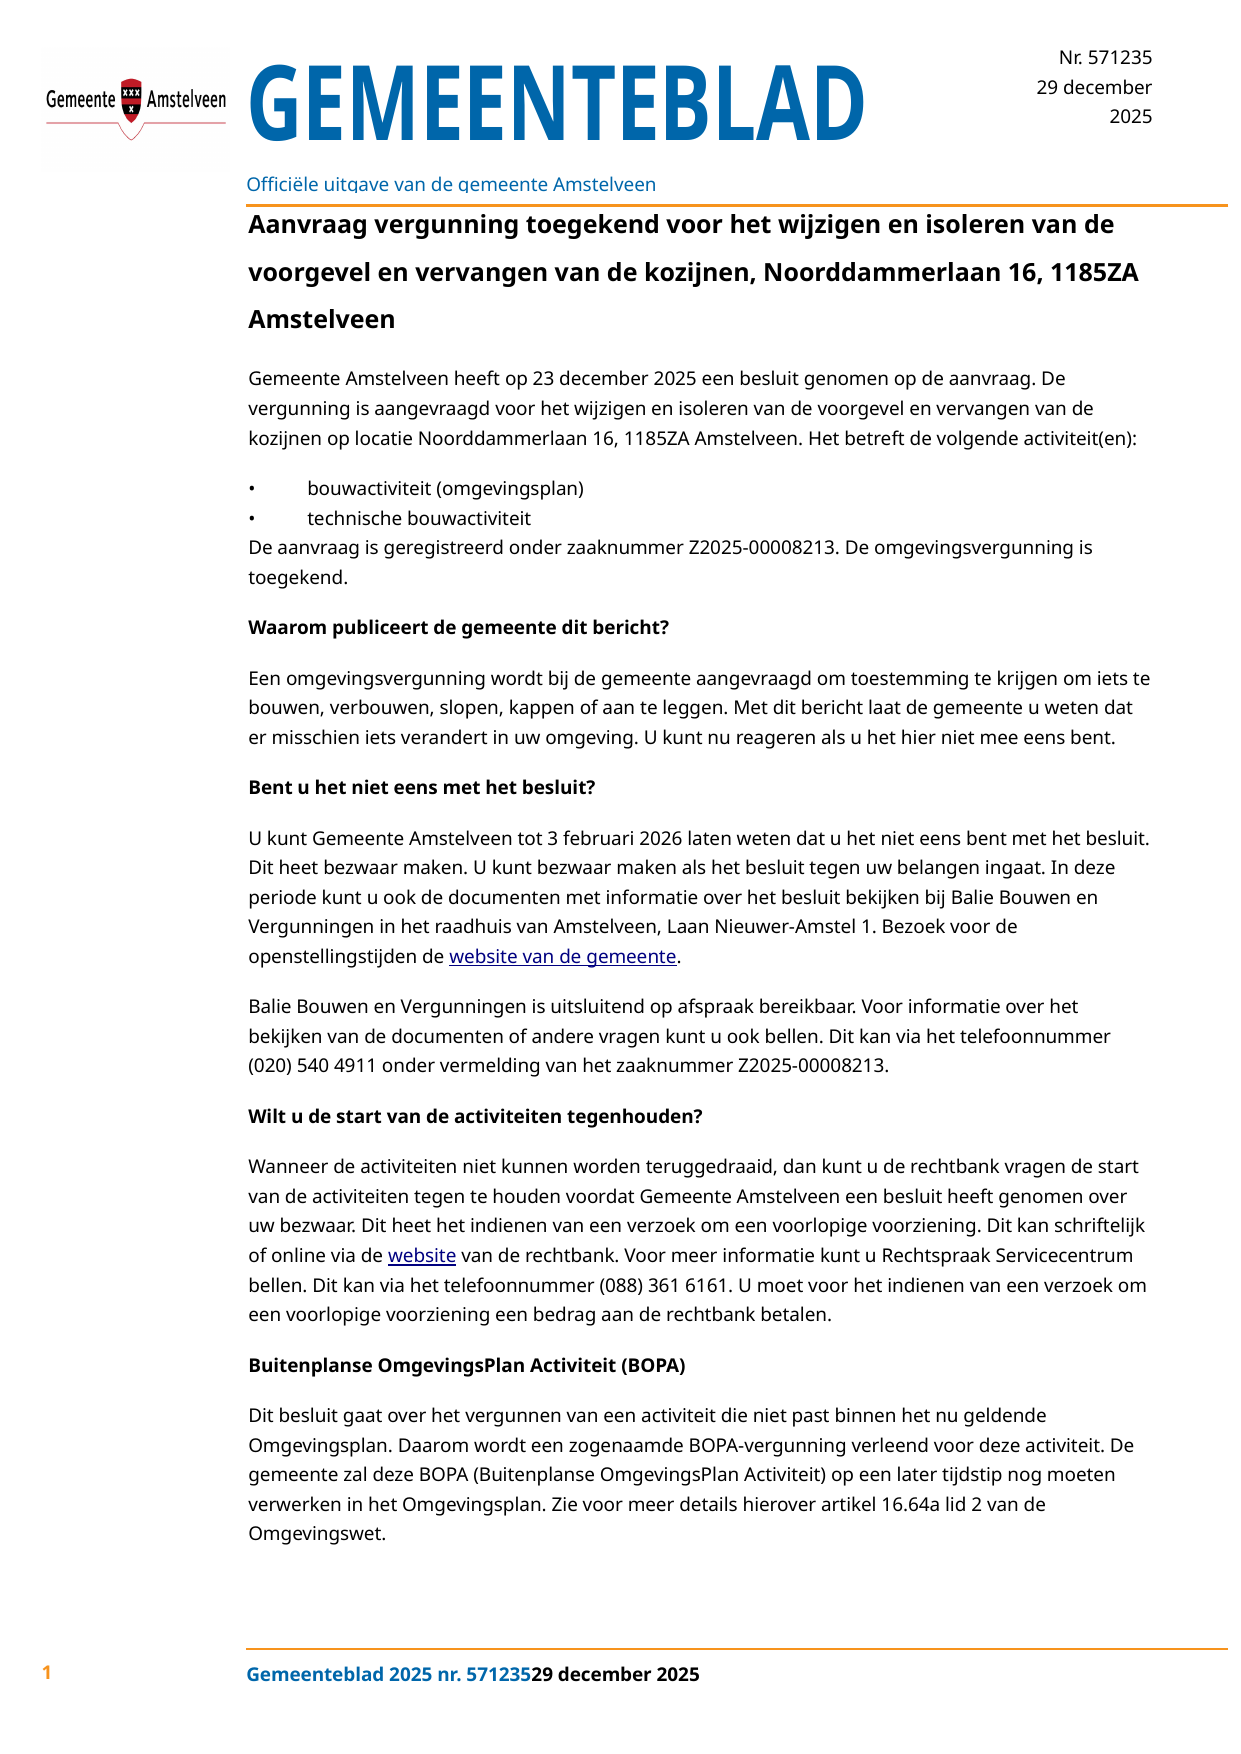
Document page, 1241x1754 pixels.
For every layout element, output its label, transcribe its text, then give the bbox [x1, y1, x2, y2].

text U kunt Gemeente Amstelveen tot 3 februari 2026 laten weten dat u het niet eens bent met het besluit. Dit heet bezwaar maken. U kunt bezwaar maken als het besluit tegen uw belangen ingaat. In deze periode kunt u ook de documenten met informatie over het besluit bekijken bij Balie Bouwen en Vergunningen in het raadhuis van Amstelveen, Laan Nieuwer-Amstel 1. Bezoek voor de openstellingstijden de website van de gemeente. [248, 825, 1152, 969]
text Dit besluit gaat over het vergunnen van een activiteit die niet past binnen het nu geldende Omgevingsplan. Daarom wordt een zogenaamde BOPA-vergunning verleend voor deze activiteit. De gemeente zal deze BOPA (Buitenplanse OmgevingsPlan Activiteit) op een later tijdstip nog moeten verwerken in het Omgevingsplan. Zie voor meer details hierover artikel 16.64a lid 2 van de Omgevingswet. [248, 1402, 1152, 1546]
text Bent u het niet eens met het besluit? [248, 774, 1152, 800]
text Gemeente Amstelveen heeft op 23 december 2025 een besluit genomen op de aanvraag. De vergunning is aangevraagd voor het wijzigen en isoleren van de voorgevel en vervangen van de kozijnen op locatie Noorddammerlaan 16, 1185ZA Amstelveen. Het betreft de volgende activiteit(en): [248, 366, 1152, 450]
text Een omgevingsvergunning wordt bij de gemeente aangevraagd om toestemming te krijgen om iets te bouwen, verbouwen, slopen, kappen of aan te leggen. Met dit bericht laat de gemeente u weten dat er misschien iets verandert in uw omgeving. U kunt nu reageren als u het hier niet mee eens bent. [248, 665, 1152, 749]
list bouwactiviteit (omgevingsplan) [248, 475, 1152, 501]
picture [41, 47, 231, 172]
text Buitenplanse OmgevingsPlan Activiteit (BOPA) [248, 1352, 1152, 1377]
text De aanvraag is geregistreerd onder zaaknummer Z2025-00008213. De omgevingsvergunning is toegekend. [248, 534, 1152, 589]
text Aanvraag vergunning toegekend voor het wijzigen en isoleren van de voorgevel en vervangen van de kozijnen, Noorddammerlaan 16, 1185ZA Amstelveen [248, 207, 1152, 336]
text Wanneer de activiteiten niet kunnen worden teruggedraaid, dan kunt u de rechtbank vragen de start van de activiteiten tegen te houden voordat Gemeente Amstelveen een besluit heeft genomen over uw bezwaar. Dit heet het indienen van een verzoek om een voorlopige voorziening. Dit kan schriftelijk of online via de website van de rechtbank. Voor meer informatie kunt u Rechtspraak Servicecentrum bellen. Dit kan via het telefoonnummer (088) 361 6161. U moet voor het indienen van een verzoek om een voorlopige voorziening een bedrag aan de rechtbank betalen. [248, 1153, 1152, 1327]
text Wilt u de start van de activiteiten tegenhouden? [248, 1103, 1152, 1129]
text Balie Bouwen en Vergunningen is uitsluitend op afspraak bereikbaar. Voor informatie over het bekijken van de documenten of andere vragen kunt u ook bellen. Dit kan via het telefoonnummer (020) 540 4911 onder vermelding van het zaaknummer Z2025-00008213. [248, 993, 1152, 1078]
list technische bouwactiviteit [248, 505, 1152, 530]
text Waarom publiceert de gemeente dit bericht? [248, 614, 1152, 640]
